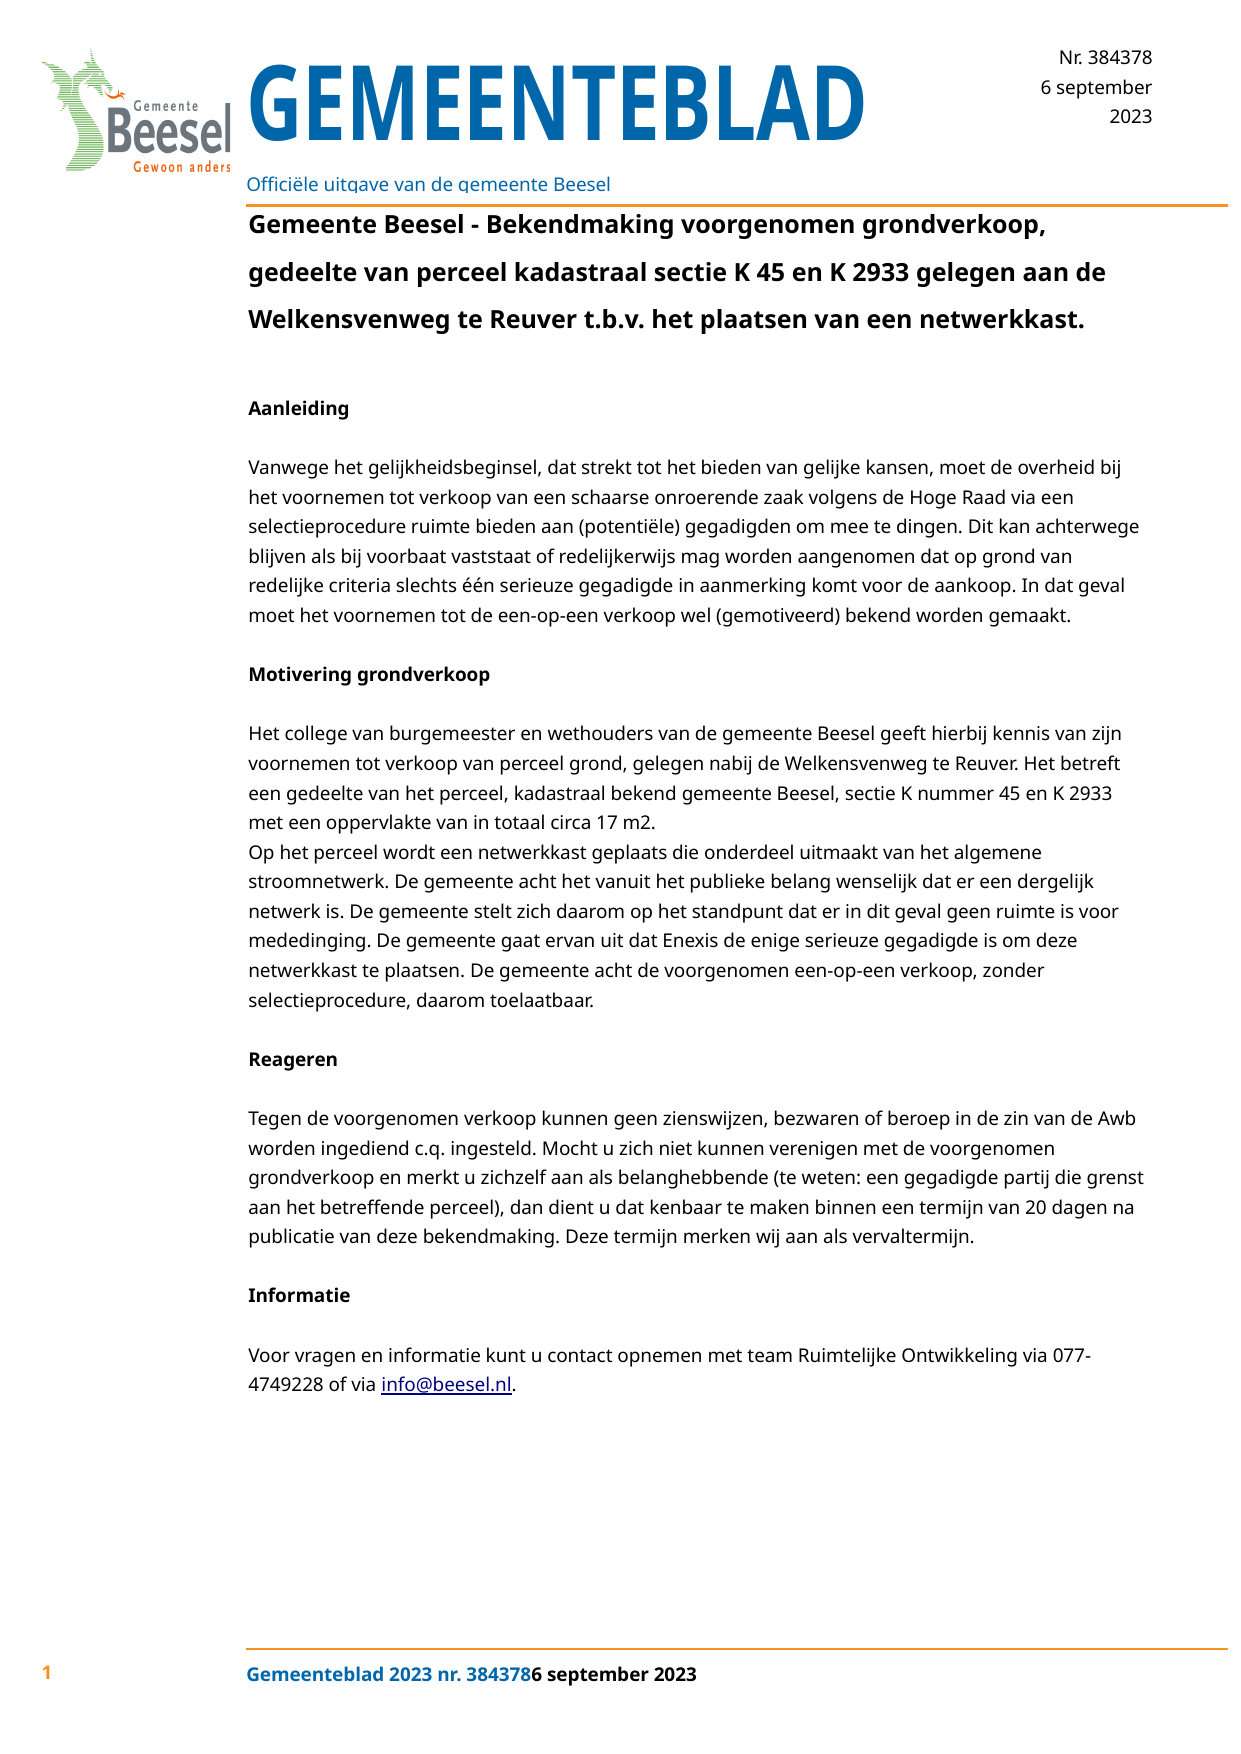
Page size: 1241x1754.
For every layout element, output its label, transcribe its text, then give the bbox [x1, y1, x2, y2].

text Informatie [248, 1283, 1152, 1308]
text Motivering grondverkoop [248, 661, 1152, 687]
text Vanwege het gelijkheidsbeginsel, dat strekt tot het bieden van gelijke kansen, moet de overheid bij het voornemen tot verkoop van een schaarse onroerende zaak volgens de Hoge Raad via een selectieprocedure ruimte bieden aan (potentiële) gegadigden om mee te dingen. Dit kan achterwege blijven als bij voorbaat vaststaat of redelijkerwijs mag worden aangenomen dat op grond van redelijke criteria slechts één serieuze gegadigde in aanmerking komt voor de aankoop. In dat geval moet het voornemen tot de een-op-een verkoop wel (gemotiveerd) bekend worden gemaakt. [248, 454, 1152, 628]
text Voor vragen en informatie kunt u contact opnemen met team Ruimtelijke Ontwikkeling via 077-4749228 of via info@beesel.nl. [248, 1342, 1152, 1397]
text Het college van burgemeester en wethouders van de gemeente Beesel geeft hierbij kennis van zijn voornemen tot verkoop van perceel grond, gelegen nabij de Welkensvenweg te Reuver. Het betreft een gedeelte van het perceel, kadastraal bekend gemeente Beesel, sectie K nummer 45 en K 2933 met een oppervlakte van in totaal circa 17 m2. [248, 721, 1152, 835]
text Tegen de voorgenomen verkoop kunnen geen zienswijzen, bezwaren of beroep in de zin van de Awb worden ingediend c.q. ingesteld. Mocht u zich niet kunnen verenigen met de voorgenomen grondverkoop en merkt u zichzelf aan als belanghebbende (te weten: een gegadigde partij die grenst aan het betreffende perceel), dan dient u dat kenbaar te maken binnen een termijn van 20 dagen na publicatie van deze bekendmaking. Deze termijn merken wij aan als vervaltermijn. [248, 1105, 1152, 1249]
text Reageren [248, 1046, 1152, 1072]
picture [41, 47, 231, 172]
text Gemeente Beesel - Bekendmaking voorgenomen grondverkoop, gedeelte van perceel kadastraal sectie K 45 en K 2933 gelegen aan de Welkensvenweg te Reuver t.b.v. het plaatsen van een netwerkkast. [248, 207, 1152, 336]
text Aanleiding [248, 395, 1152, 421]
text Op het perceel wordt een netwerkkast geplaats die onderdeel uitmaakt van het algemene stroomnetwerk. De gemeente acht het vanuit het publieke belang wenselijk dat er een dergelijk netwerk is. De gemeente stelt zich daarom op het standpunt dat er in dit geval geen ruimte is voor mededinging. De gemeente gaat ervan uit dat Enexis de enige serieuze gegadigde is om deze netwerkkast te plaatsen. De gemeente acht de voorgenomen een-op-een verkoop, zonder selectieprocedure, daarom toelaatbaar. [248, 839, 1152, 1012]
